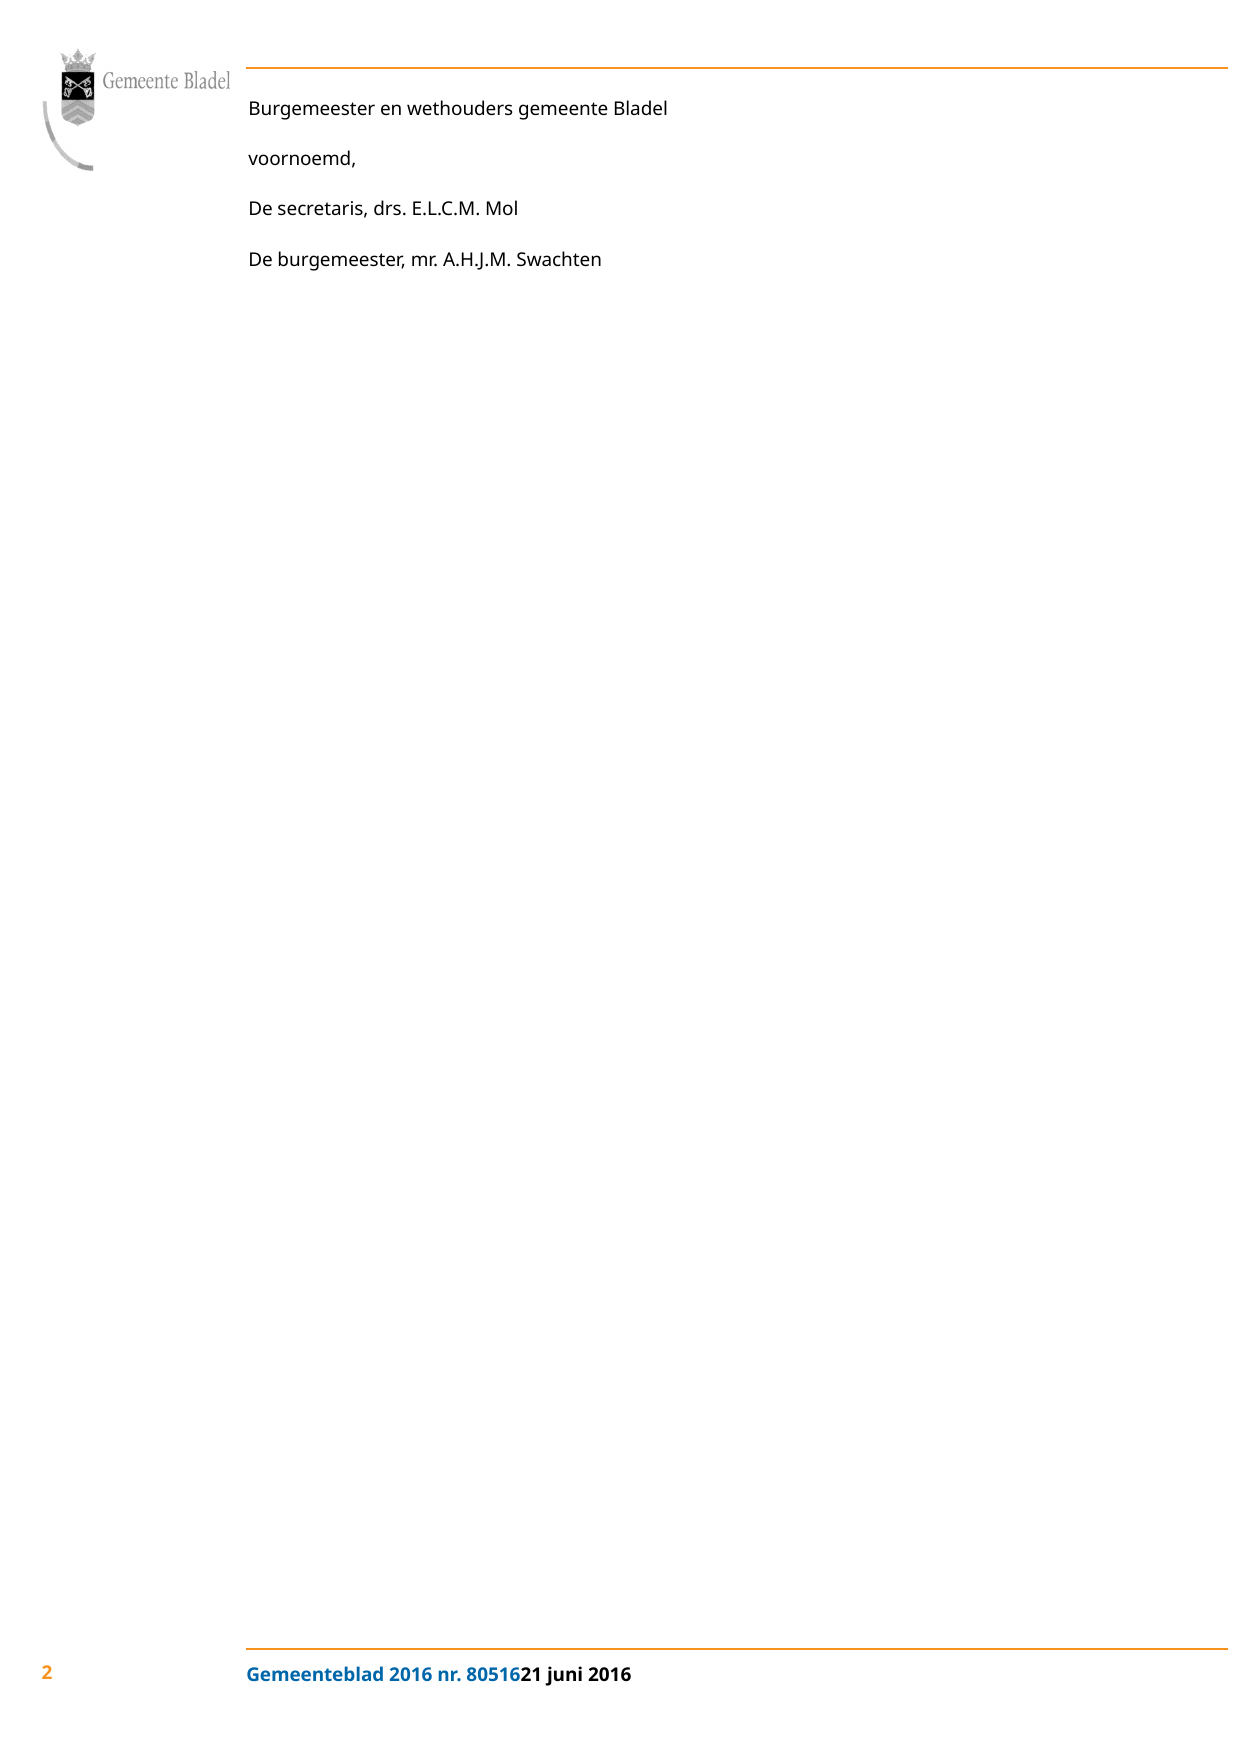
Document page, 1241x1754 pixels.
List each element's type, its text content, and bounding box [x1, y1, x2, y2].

text De secretaris, drs. E.L.C.M. Mol [248, 196, 1152, 221]
picture [41, 47, 231, 172]
text Burgemeester en wethouders gemeente Bladel [248, 95, 1152, 121]
text De burgemeester, mr. A.H.J.M. Swachten [248, 246, 1152, 272]
text voornoemd, [248, 145, 1152, 171]
